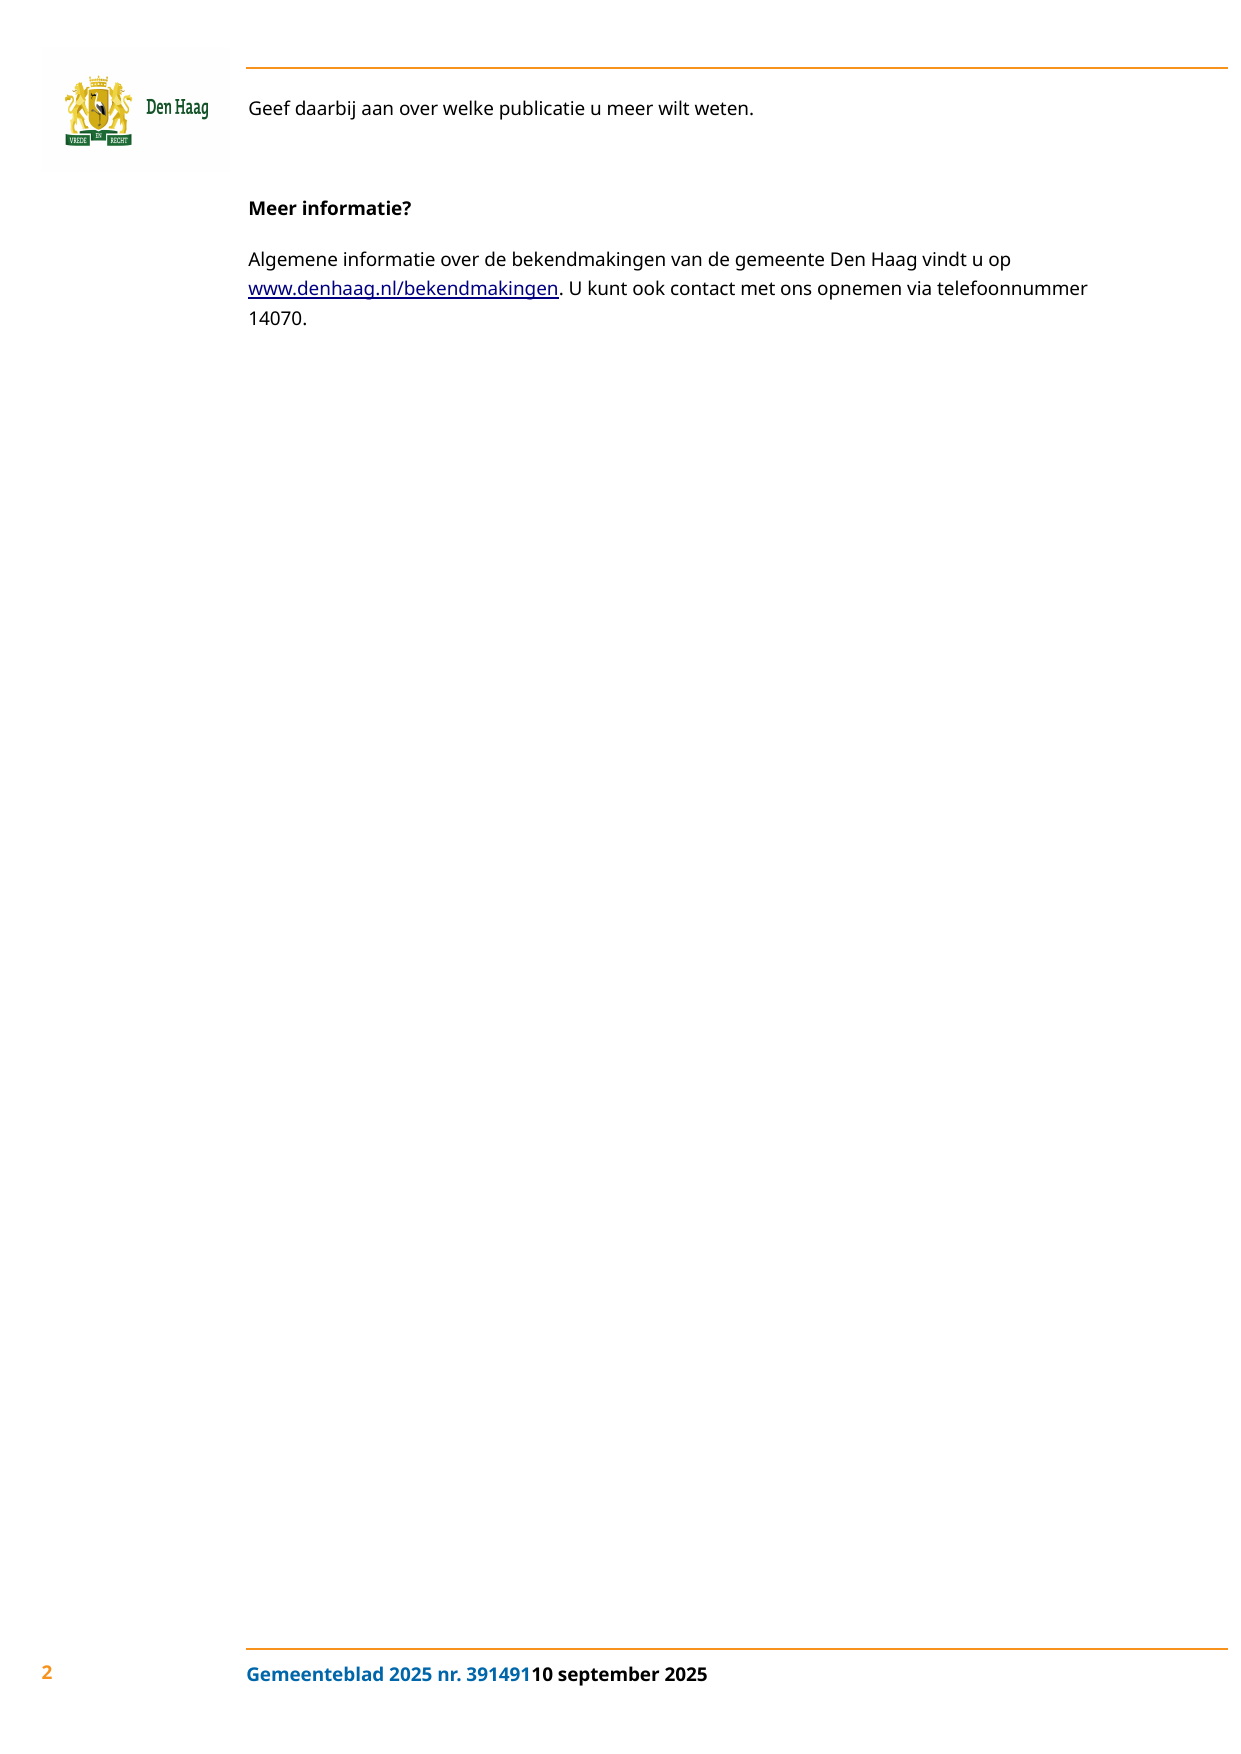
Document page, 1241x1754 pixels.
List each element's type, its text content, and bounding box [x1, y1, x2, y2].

text Geef daarbij aan over welke publicatie u meer wilt weten. [248, 95, 1152, 121]
text Algemene informatie over de bekendmakingen van de gemeente Den Haag vindt u op www.denhaag.nl/bekendmakingen. U kunt ook contact met ons opnemen via telefoonnummer 14070. [248, 246, 1152, 331]
text Meer informatie? [248, 196, 1152, 221]
picture [41, 47, 231, 172]
